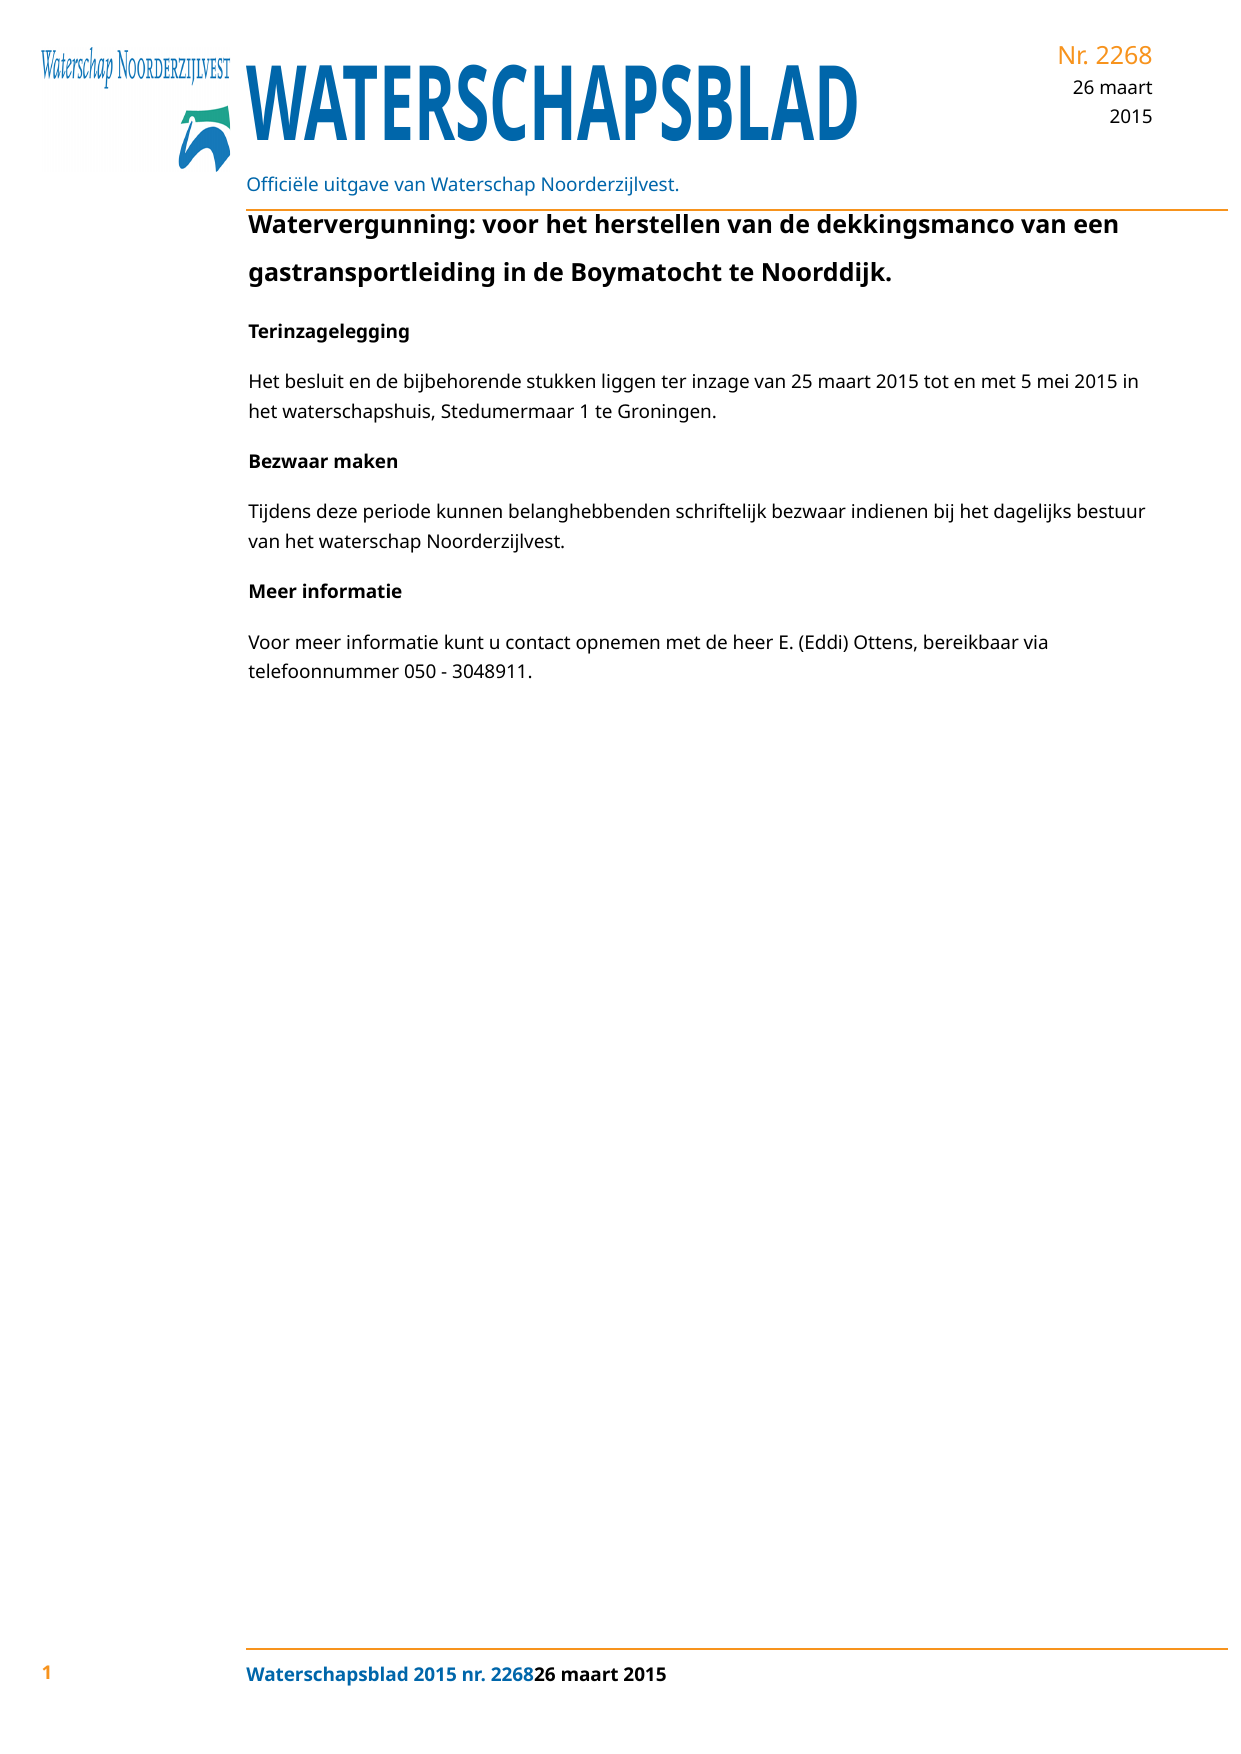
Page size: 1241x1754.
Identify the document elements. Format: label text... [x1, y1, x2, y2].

text Bezwaar maken [248, 448, 1152, 474]
picture [41, 47, 231, 172]
text Terinzagelegging [248, 318, 1152, 344]
text Het besluit en de bijbehorende stukken liggen ter inzage van 25 maart 2015 tot en met 5 mei 2015 in het waterschapshuis, Stedumermaar 1 te Groningen. [248, 368, 1152, 424]
text Tijdens deze periode kunnen belanghebbenden schriftelijk bezwaar indienen bij het dagelijks bestuur van het waterschap Noorderzijlvest. [248, 499, 1152, 554]
text Watervergunning: voor het herstellen van de dekkingsmanco van een gastransportleiding in de Boymatocht te Noorddijk. [248, 211, 1152, 288]
text Meer informatie [248, 579, 1152, 604]
text Voor meer informatie kunt u contact opnemen met de heer E. (Eddi) Ottens, bereikbaar via telefoonnummer 050 - 3048911. [248, 629, 1152, 684]
